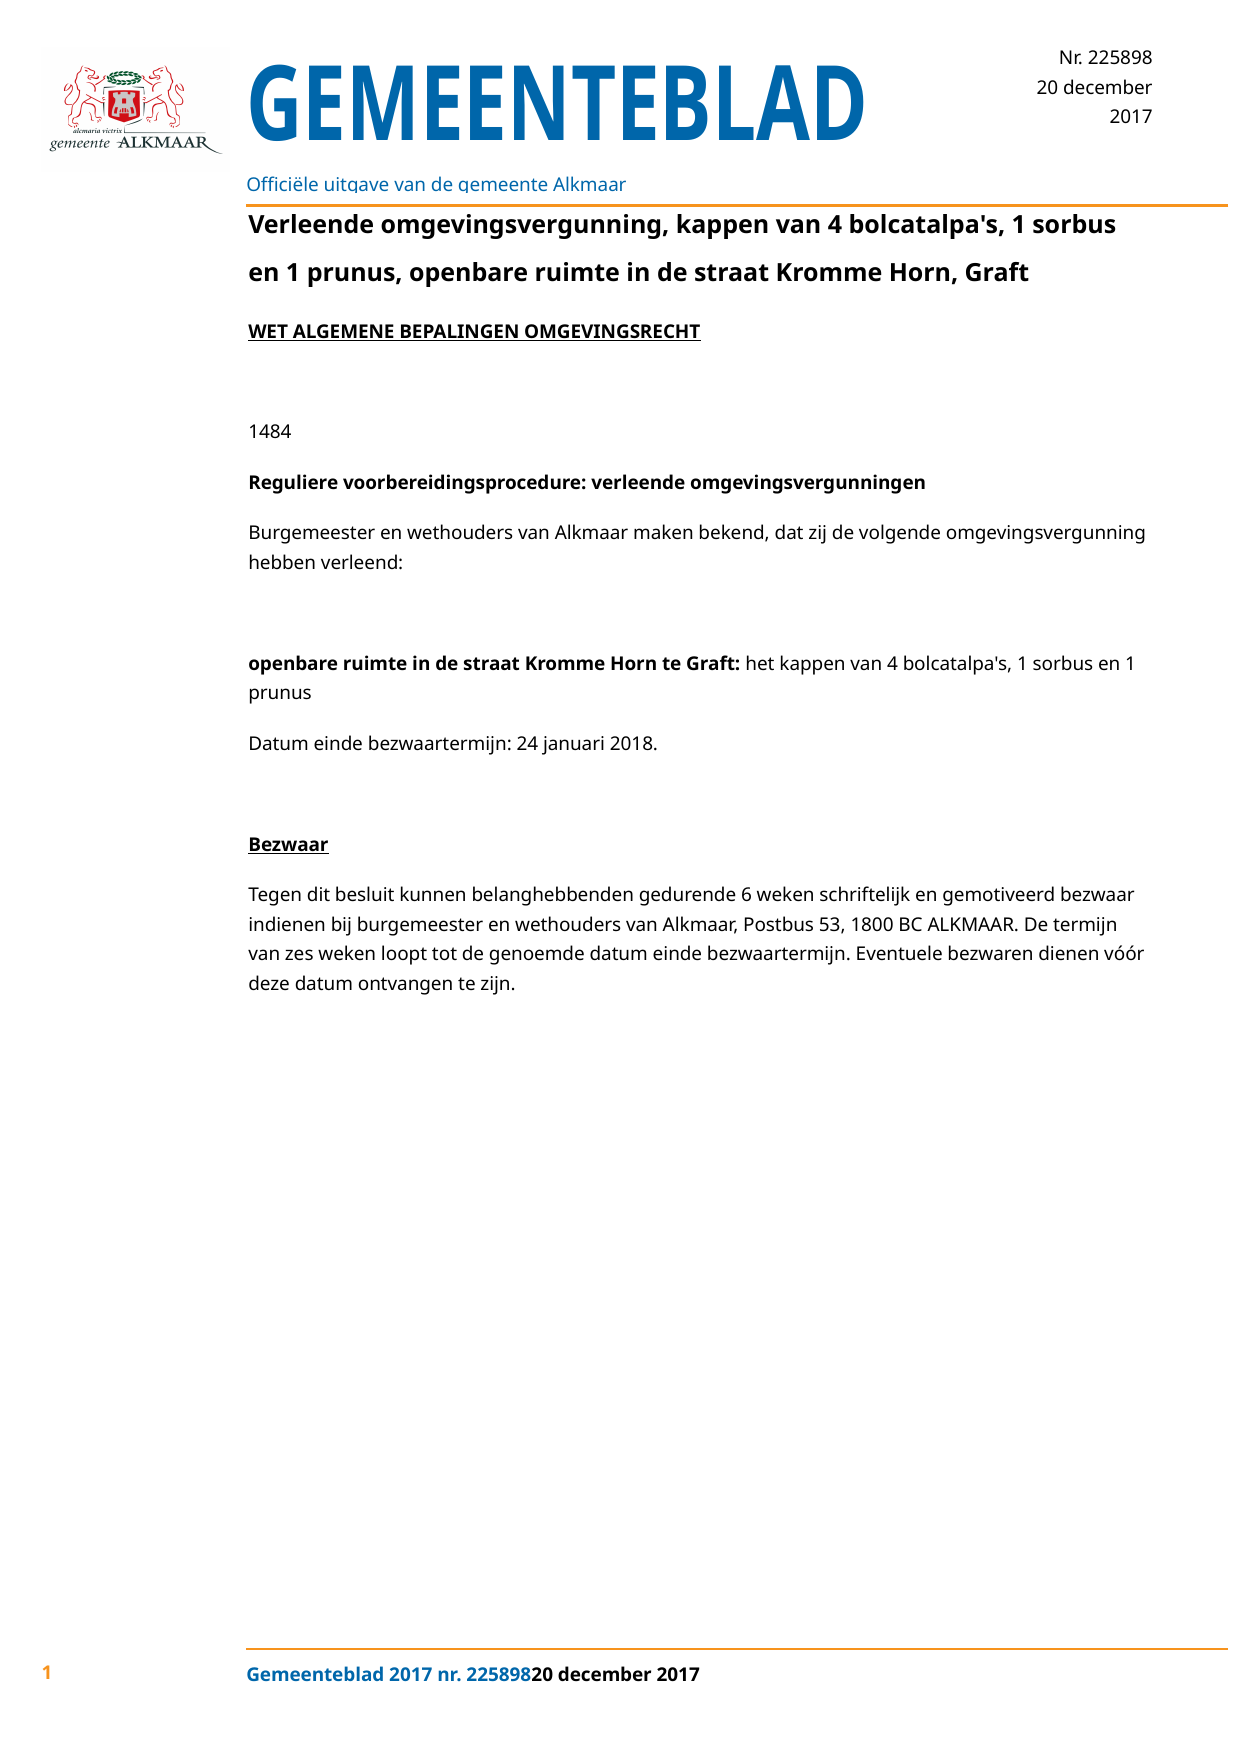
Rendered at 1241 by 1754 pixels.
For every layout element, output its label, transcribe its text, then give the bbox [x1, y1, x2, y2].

text openbare ruimte in de straat Kromme Horn te Graft: het kappen van 4 bolcatalpa's, 1 sorbus en 1 prunus [248, 650, 1152, 705]
text Bezwaar [248, 831, 1152, 857]
text 1484 [248, 419, 1152, 444]
text Reguliere voorbereidingsprocedure: verleende omgevingsvergunningen [248, 469, 1152, 495]
text Burgemeester en wethouders van Alkmaar maken bekend, dat zij de volgende omgevingsvergunning hebben verleend: [248, 519, 1152, 575]
text WET ALGEMENE BEPALINGEN OMGEVINGSRECHT [248, 318, 1152, 344]
text Tegen dit besluit kunnen belanghebbenden gedurende 6 weken schriftelijk en gemotiveerd bezwaar indienen bij burgemeester en wethouders van Alkmaar, Postbus 53, 1800 BC ALKMAAR. De termijn van zes weken loopt tot de genoemde datum einde bezwaartermijn. Eventuele bezwaren dienen vóór deze datum ontvangen te zijn. [248, 881, 1152, 996]
text Verleende omgevingsvergunning, kappen van 4 bolcatalpa's, 1 sorbus en 1 prunus, openbare ruimte in de straat Kromme Horn, Graft [248, 207, 1152, 288]
picture [41, 47, 231, 172]
text Datum einde bezwaartermijn: 24 januari 2018. [248, 730, 1152, 756]
